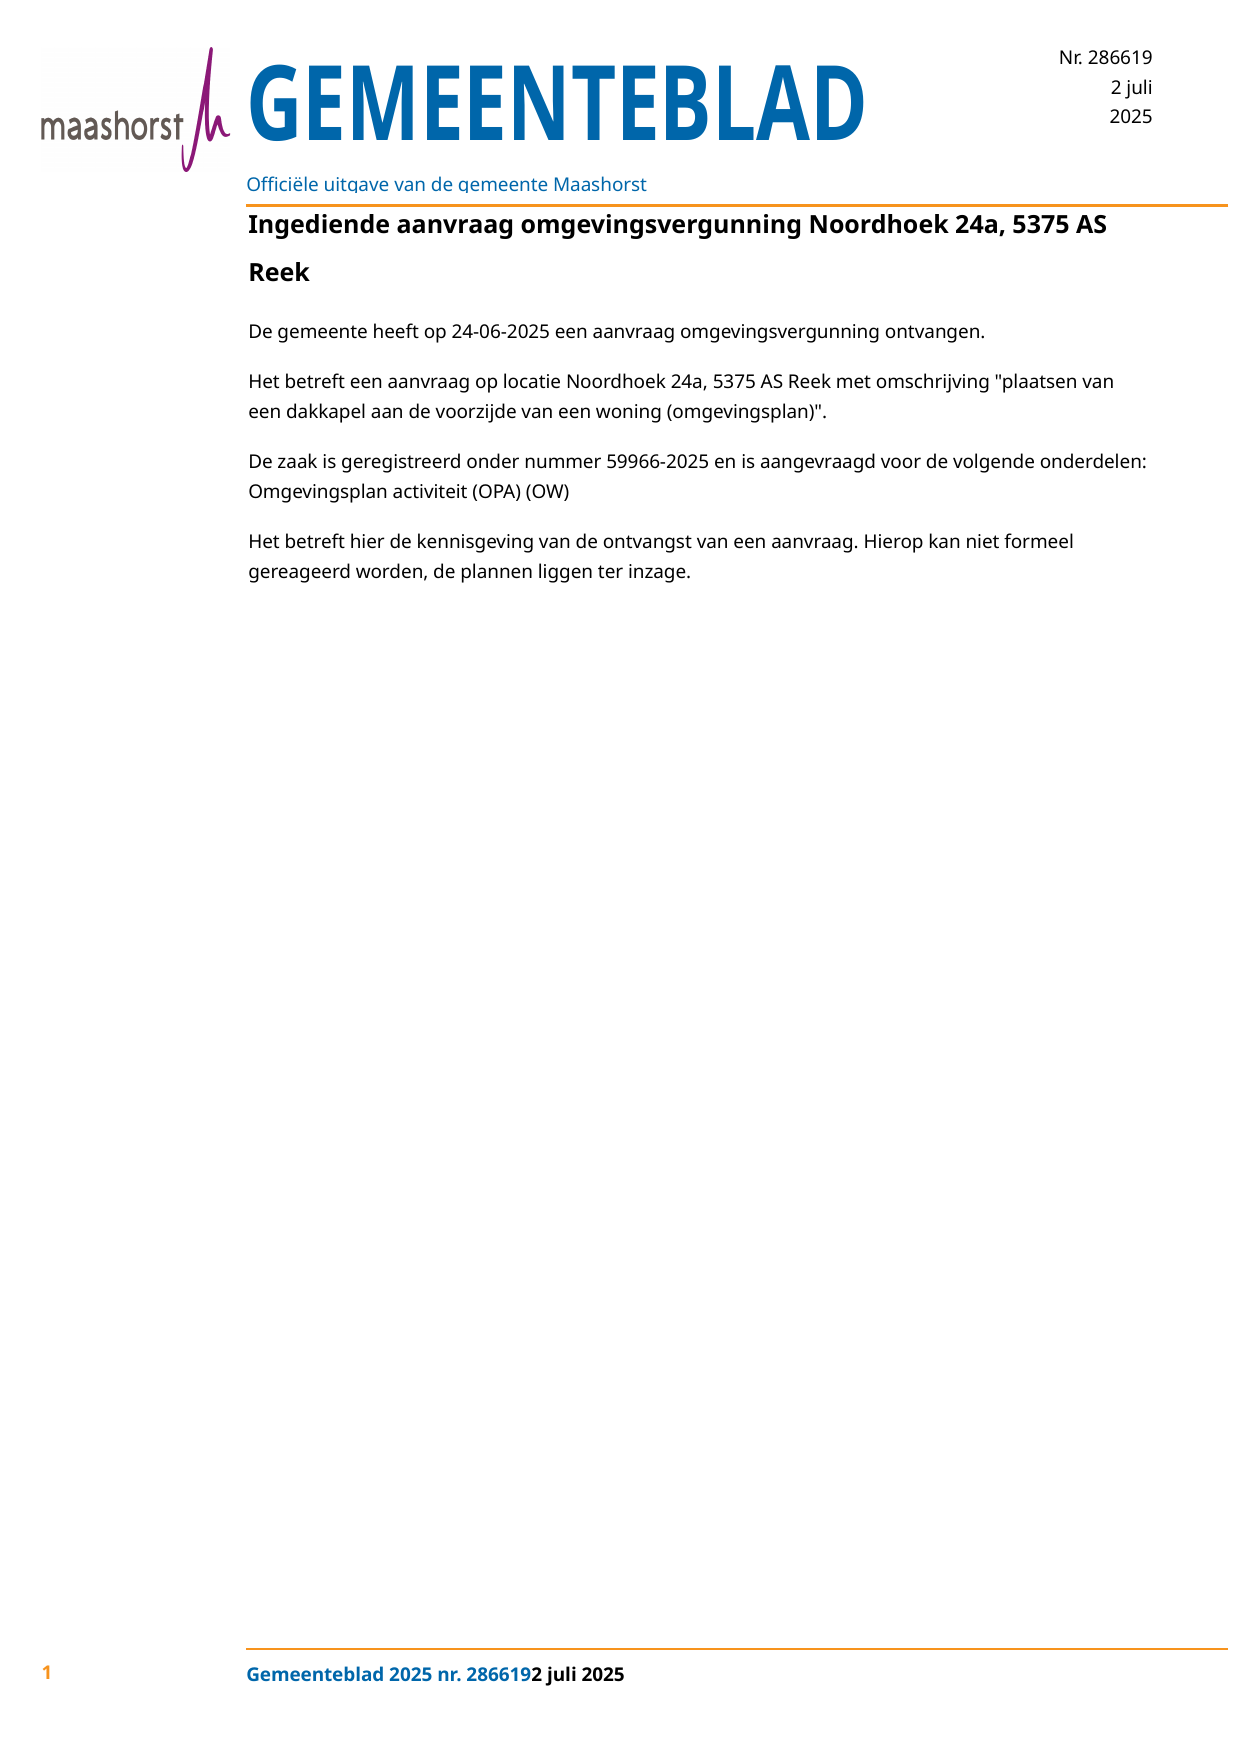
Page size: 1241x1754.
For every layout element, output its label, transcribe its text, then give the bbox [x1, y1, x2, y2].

text Het betreft hier de kennisgeving van de ontvangst van een aanvraag. Hierop kan niet formeel gereageerd worden, de plannen liggen ter inzage. [248, 528, 1152, 584]
picture [41, 47, 231, 172]
text De zaak is geregistreerd onder nummer 59966-2025 en is aangevraagd voor de volgende onderdelen: Omgevingsplan activiteit (OPA) (OW) [248, 448, 1152, 504]
text Ingediende aanvraag omgevingsvergunning Noordhoek 24a, 5375 AS Reek [248, 207, 1152, 288]
text Het betreft een aanvraag op locatie Noordhoek 24a, 5375 AS Reek met omschrijving "plaatsen van een dakkapel aan de voorzijde van een woning (omgevingsplan)". [248, 368, 1152, 424]
text De gemeente heeft op 24-06-2025 een aanvraag omgevingsvergunning ontvangen. [248, 318, 1152, 344]
